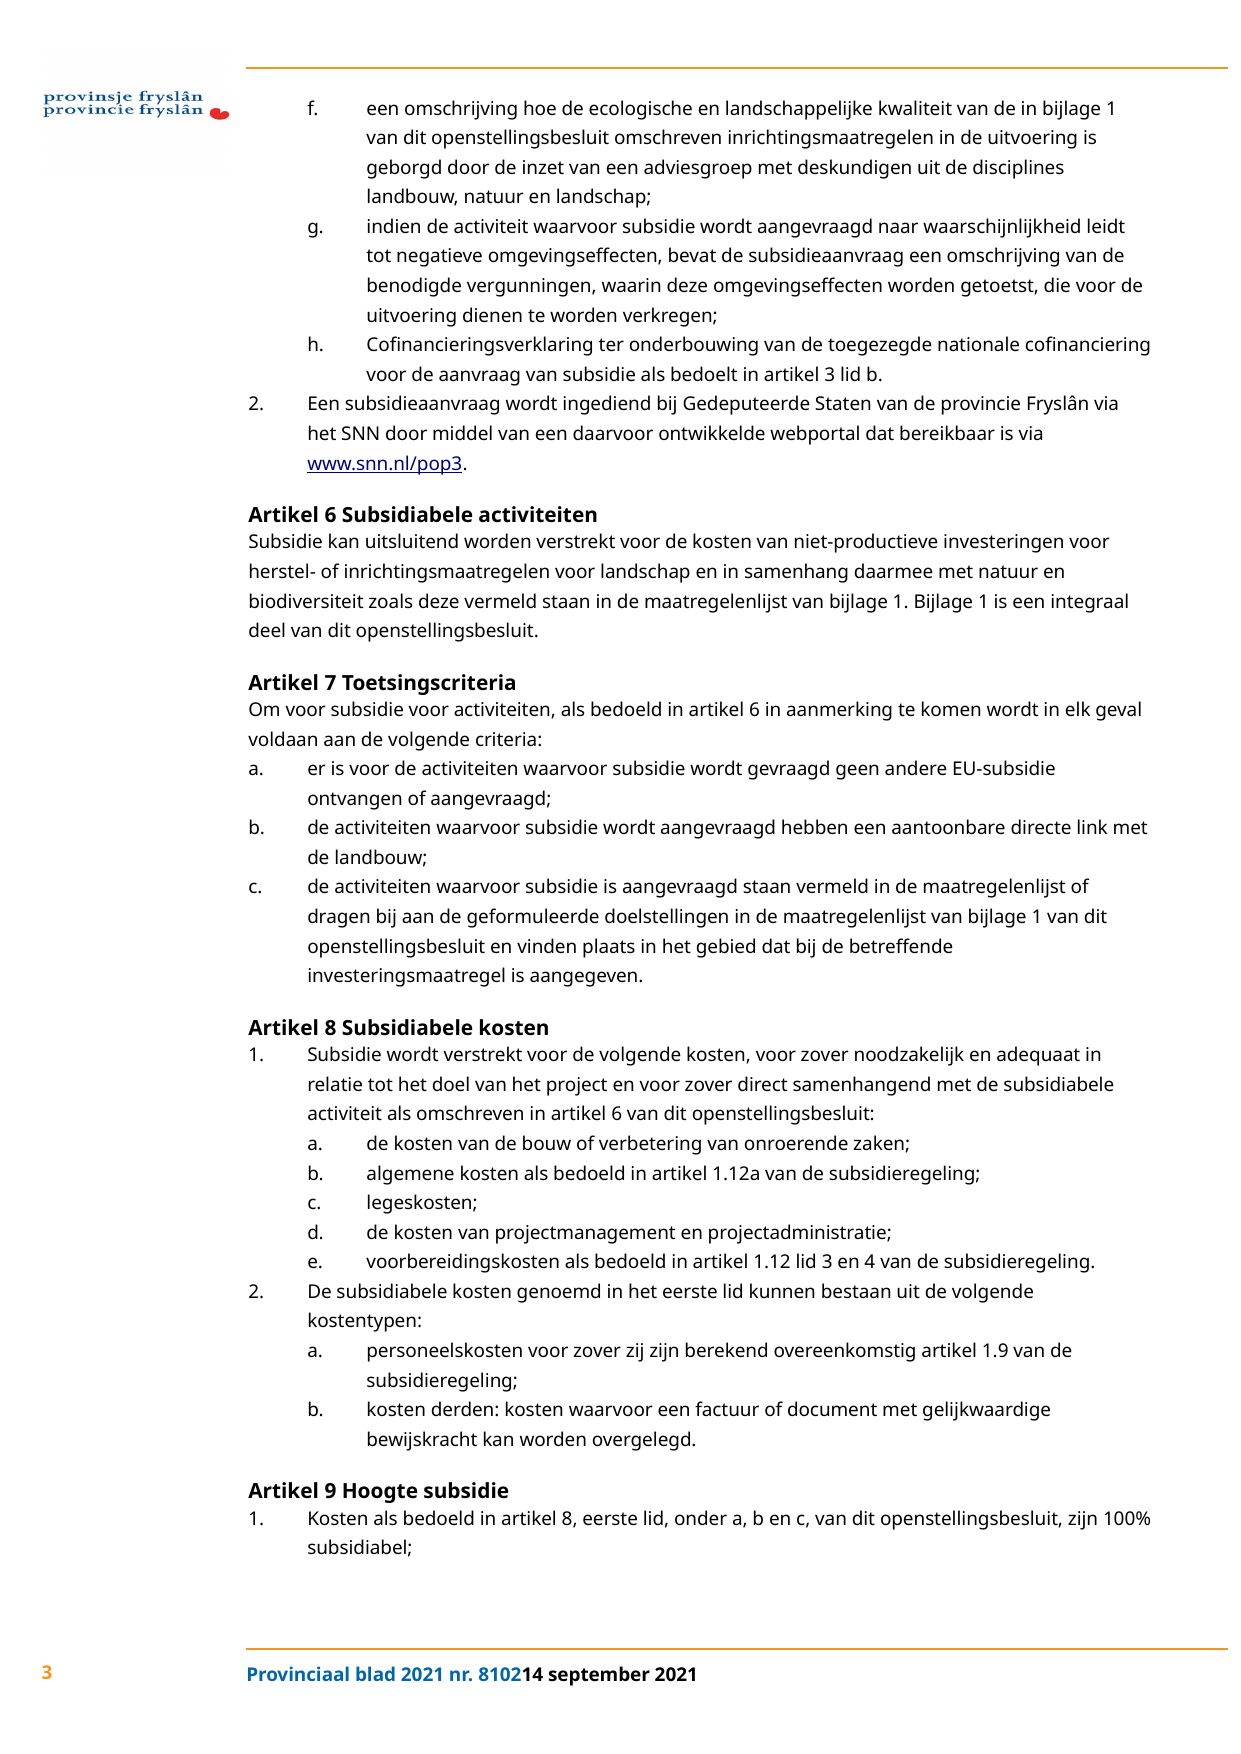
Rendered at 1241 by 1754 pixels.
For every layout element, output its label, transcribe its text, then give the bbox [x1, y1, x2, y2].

text Artikel 7 Toetsingscriteria [248, 668, 1152, 696]
list personeelskosten voor zover zij zijn berekend overeenkomstig artikel 1.9 van de subsidieregeling; [307, 1337, 1152, 1392]
list algemene kosten als bedoeld in artikel 1.12a van de subsidieregeling; [307, 1160, 1152, 1185]
list de kosten van projectmanagement en projectadministratie; [307, 1219, 1152, 1244]
text Om voor subsidie voor activiteiten, als bedoeld in artikel 6 in aanmerking te komen wordt in elk geval voldaan aan de volgende criteria: [248, 696, 1152, 752]
list Subsidie wordt verstrekt voor de volgende kosten, voor zover noodzakelijk en adequaat in relatie tot het doel van het project en voor zover direct samenhangend met de subsidiabele activiteit als omschreven in artikel 6 van dit openstellingsbesluit: [248, 1041, 1152, 1126]
list legeskosten; [307, 1189, 1152, 1215]
text Artikel 6 Subsidiabele activiteiten [248, 500, 1152, 529]
list de activiteiten waarvoor subsidie wordt aangevraagd hebben een aantoonbare directe link met de landbouw; [248, 814, 1152, 870]
list een omschrijving hoe de ecologische en landschappelijke kwaliteit van de in bijlage 1 van dit openstellingsbesluit omschreven inrichtingsmaatregelen in de uitvoering is geborgd door de inzet van een adviesgroep met deskundigen uit de disciplines landbouw, natuur en landschap; [307, 95, 1152, 209]
list Kosten als bedoeld in artikel 8, eerste lid, onder a, b en c, van dit openstellingsbesluit, zijn 100% subsidiabel; [248, 1505, 1152, 1560]
list Cofinancieringsverklaring ter onderbouwing van de toegezegde nationale cofinanciering voor de aanvraag van subsidie als bedoelt in artikel 3 lid b. [307, 331, 1152, 387]
picture [41, 47, 231, 172]
list de kosten van de bouw of verbetering van onroerende zaken; [307, 1130, 1152, 1156]
list indien de activiteit waarvoor subsidie wordt aangevraagd naar waarschijnlijkheid leidt tot negatieve omgevingseffecten, bevat de subsidieaanvraag een omschrijving van de benodigde vergunningen, waarin deze omgevingseffecten worden getoetst, die voor de uitvoering dienen te worden verkregen; [307, 213, 1152, 328]
list Een subsidieaanvraag wordt ingediend bij Gedeputeerde Staten van de provincie Fryslân via het SNN door middel van een daarvoor ontwikkelde webportal dat bereikbaar is via www.snn.nl/pop3. [248, 391, 1152, 476]
list voorbereidingskosten als bedoeld in artikel 1.12 lid 3 en 4 van de subsidieregeling. [307, 1248, 1152, 1274]
list De subsidiabele kosten genoemd in het eerste lid kunnen bestaan uit de volgende kostentypen: [248, 1278, 1152, 1333]
text Subsidie kan uitsluitend worden verstrekt voor de kosten van niet-productieve investeringen voor herstel- of inrichtingsmaatregelen voor landschap en in samenhang daarmee met natuur en biodiversiteit zoals deze vermeld staan in de maatregelenlijst van bijlage 1. Bijlage 1 is een integraal deel van dit openstellingsbesluit. [248, 529, 1152, 643]
text Artikel 9 Hoogte subsidie [248, 1476, 1152, 1505]
list kosten derden: kosten waarvoor een factuur of document met gelijkwaardige bewijskracht kan worden overgelegd. [307, 1396, 1152, 1452]
text Artikel 8 Subsidiabele kosten [248, 1013, 1152, 1041]
list er is voor de activiteiten waarvoor subsidie wordt gevraagd geen andere EU-subsidie ontvangen of aangevraagd; [248, 755, 1152, 811]
list de activiteiten waarvoor subsidie is aangevraagd staan vermeld in de maatregelenlijst of dragen bij aan de geformuleerde doelstellingen in de maatregelenlijst van bijlage 1 van dit openstellingsbesluit en vinden plaats in het gebied dat bij de betreffende investeringsmaatregel is aangegeven. [248, 874, 1152, 988]
